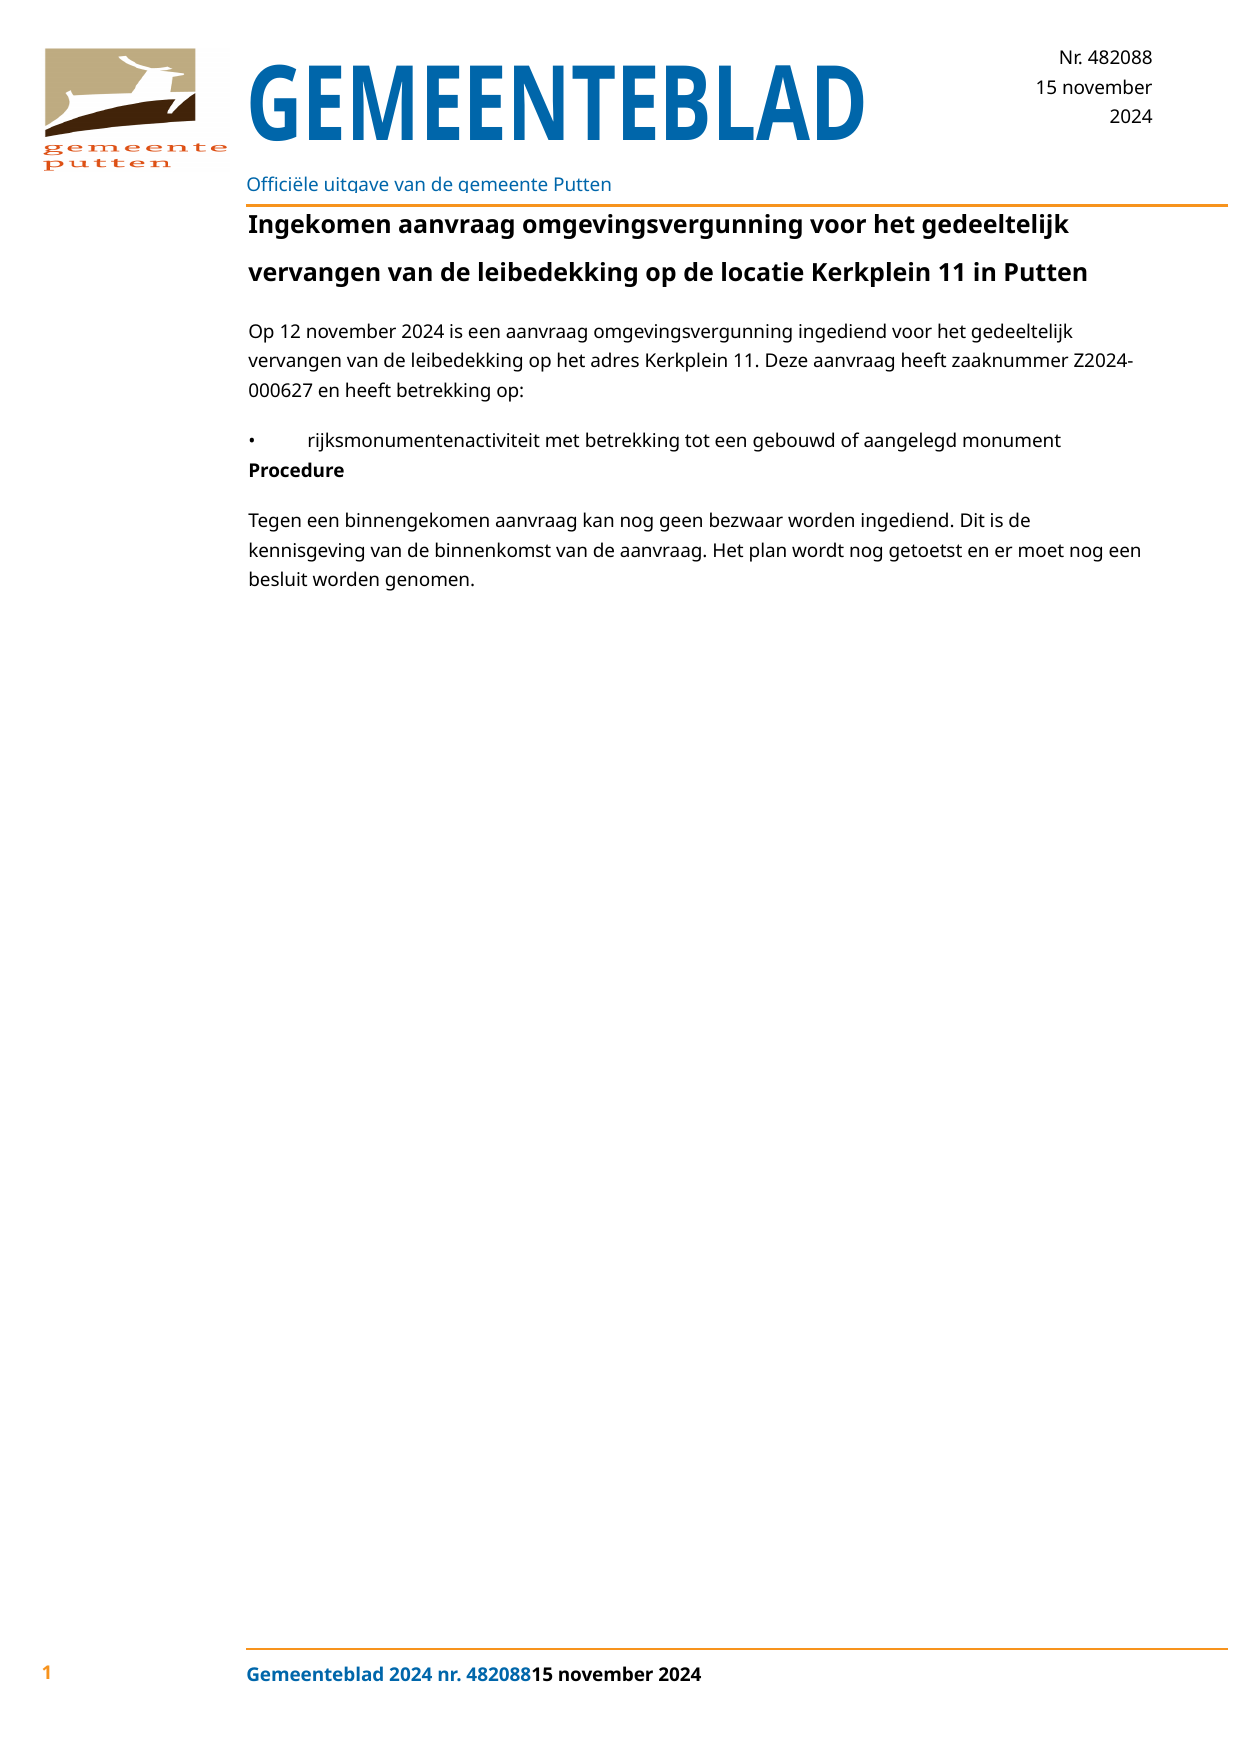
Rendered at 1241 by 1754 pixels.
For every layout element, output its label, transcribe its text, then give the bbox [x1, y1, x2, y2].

list rijksmonumentenactiviteit met betrekking tot een gebouwd of aangelegd monument [248, 427, 1152, 453]
text Ingekomen aanvraag omgevingsvergunning voor het gedeeltelijk vervangen van de leibedekking op de locatie Kerkplein 11 in Putten [248, 207, 1152, 288]
text Tegen een binnengekomen aanvraag kan nog geen bezwaar worden ingediend. Dit is de kennisgeving van de binnenkomst van de aanvraag. Het plan wordt nog getoetst en er moet nog een besluit worden genomen. [248, 507, 1152, 592]
text Procedure [248, 457, 1152, 483]
text Op 12 november 2024 is een aanvraag omgevingsvergunning ingediend voor het gedeeltelijk vervangen van de leibedekking op het adres Kerkplein 11. Deze aanvraag heeft zaaknummer Z2024-000627 en heeft betrekking op: [248, 318, 1152, 403]
picture [41, 47, 231, 172]
